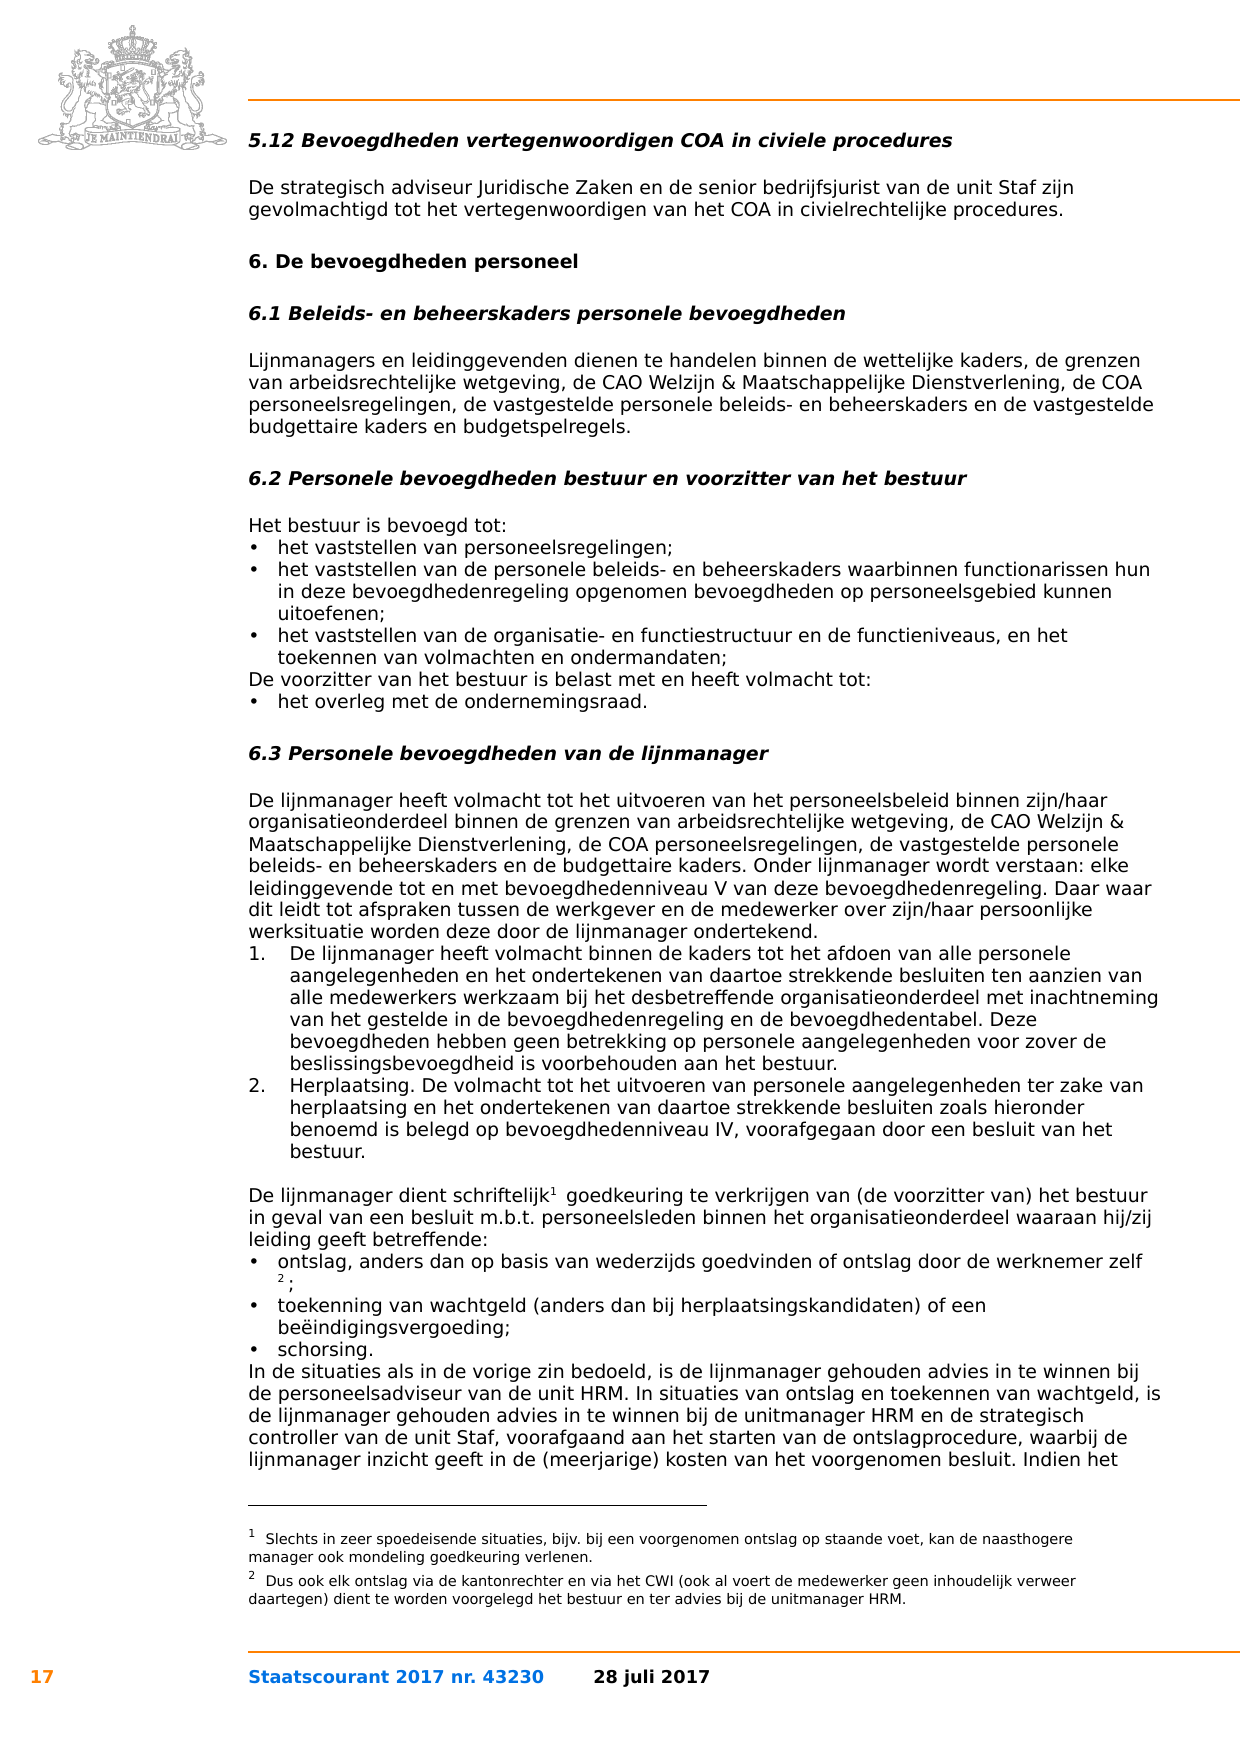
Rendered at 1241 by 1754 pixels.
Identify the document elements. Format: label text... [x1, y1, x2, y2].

subtitle 6. De bevoegdheden personeel [248, 251, 1163, 273]
text • schorsing. [248, 1339, 1163, 1361]
text daartegen) dient te worden voorgelegd het bestuur en ter advies bij de unitmanager HRM. [248, 1591, 1163, 1608]
text • het vaststellen van de organisatie- en functiestructuur en de functieniveaus, en het toekennen van volmachten en ondermandaten; [248, 624, 1163, 668]
text De lijnmanager dient schriftelijk goedkeuring te verkrijgen van (de voorzitter van) het bestuur in geval van een besluit m.b.t. personeelsleden binnen het organisatieonderdeel waaraan hij/zij leiding geeft betreffende: [248, 1185, 1163, 1251]
text De strategisch adviseur Juridische Zaken en de senior bedrijfsjurist van de unit Staf zijn gevolmachtigd tot het vertegenwoordigen van het COA in civielrechtelijke procedures. [248, 177, 1163, 221]
subtitle 5.12 Bevoegdheden vertegenwoordigen COA in civiele procedures [248, 130, 1163, 152]
text manager ook mondeling goedkeuring verlenen. [248, 1549, 1163, 1566]
subtitle 6.3 Personele bevoegdheden van de lijnmanager [248, 742, 1163, 764]
picture [38, 25, 227, 150]
text Dus ook elk ontslag via de kantonrechter en via het CWI (ook al voert de medewerker geen inhoudelijk verweer [248, 1569, 1163, 1591]
text Slechts in zeer spoedeisende situaties, bijv. bij een voorgenomen ontslag op staande voet, kan de naasthogere [248, 1527, 1163, 1549]
text • toekenning van wachtgeld (anders dan bij herplaatsingskandidaten) of een beëindigingsvergoeding; [248, 1295, 1163, 1339]
subtitle 6.1 Beleids- en beheerskaders personele bevoegdheden [248, 303, 1163, 325]
text • het vaststellen van de personele beleids- en beheerskaders waarbinnen functionarissen hun in deze bevoegdhedenregeling opgenomen bevoegdheden op personeelsgebied kunnen uitoefenen; [248, 559, 1163, 624]
text Lijnmanagers en leidinggevenden dienen te handelen binnen de wettelijke kaders, de grenzen van arbeidsrechtelijke wetgeving, de CAO Welzijn & Maatschappelijke Dienstverlening, de COA personeelsregelingen, de vastgestelde personele beleids- en beheerskaders en de vastgestelde budgettaire kaders en budgetspelregels. [248, 350, 1163, 438]
text In de situaties als in de vorige zin bedoeld, is de lijnmanager gehouden advies in te winnen bij de personeelsadviseur van de unit HRM. In situaties van ontslag en toekennen van wachtgeld, is de lijnmanager gehouden advies in te winnen bij de unitmanager HRM en de strategisch controller van de unit Staf, voorafgaand aan het starten van de ontslagprocedure, waarbij de lijnmanager inzicht geeft in de (meerjarige) kosten van het voorgenomen besluit. Indien het [248, 1361, 1163, 1471]
text • het overleg met de ondernemingsraad. [248, 691, 1163, 712]
text De voorzitter van het bestuur is belast met en heeft volmacht tot: [248, 668, 1163, 691]
subtitle 6.2 Personele bevoegdheden bestuur en voorzitter van het bestuur [248, 468, 1163, 490]
text 2. Herplaatsing. De volmacht tot het uitvoeren van personele aangelegenheden ter zake van herplaatsing en het ondertekenen van daartoe strekkende besluiten zoals hieronder benoemd is belegd op bevoegdhedenniveau IV, voorafgegaan door een besluit van het bestuur. [248, 1075, 1163, 1163]
text 1. De lijnmanager heeft volmacht binnen de kaders tot het afdoen van alle personele aangelegenheden en het ondertekenen van daartoe strekkende besluiten ten aanzien van alle medewerkers werkzaam bij het desbetreffende organisatieonderdeel met inachtneming van het gestelde in de bevoegdhedenregeling en de bevoegdhedentabel. Deze bevoegdheden hebben geen betrekking op personele aangelegenheden voor zover de beslissingsbevoegdheid is voorbehouden aan het bestuur. [248, 943, 1163, 1075]
text • ontslag, anders dan op basis van wederzijds goedvinden of ontslag door de werknemer zelf ; [248, 1251, 1163, 1295]
text • het vaststellen van personeelsregelingen; [248, 537, 1163, 559]
text Het bestuur is bevoegd tot: [248, 515, 1163, 537]
text De lijnmanager heeft volmacht tot het uitvoeren van het personeelsbeleid binnen zijn/haar organisatieonderdeel binnen de grenzen van arbeidsrechtelijke wetgeving, de CAO Welzijn & Maatschappelijke Dienstverlening, de COA personeelsregelingen, de vastgestelde personele beleids- en beheerskaders en de budgettaire kaders. Onder lijnmanager wordt verstaan: elke leidinggevende tot en met bevoegdhedenniveau V van deze bevoegdhedenregeling. Daar waar dit leidt tot afspraken tussen de werkgever en de medewerker over zijn/haar persoonlijke werksituatie worden deze door de lijnmanager ondertekend. [248, 789, 1163, 943]
